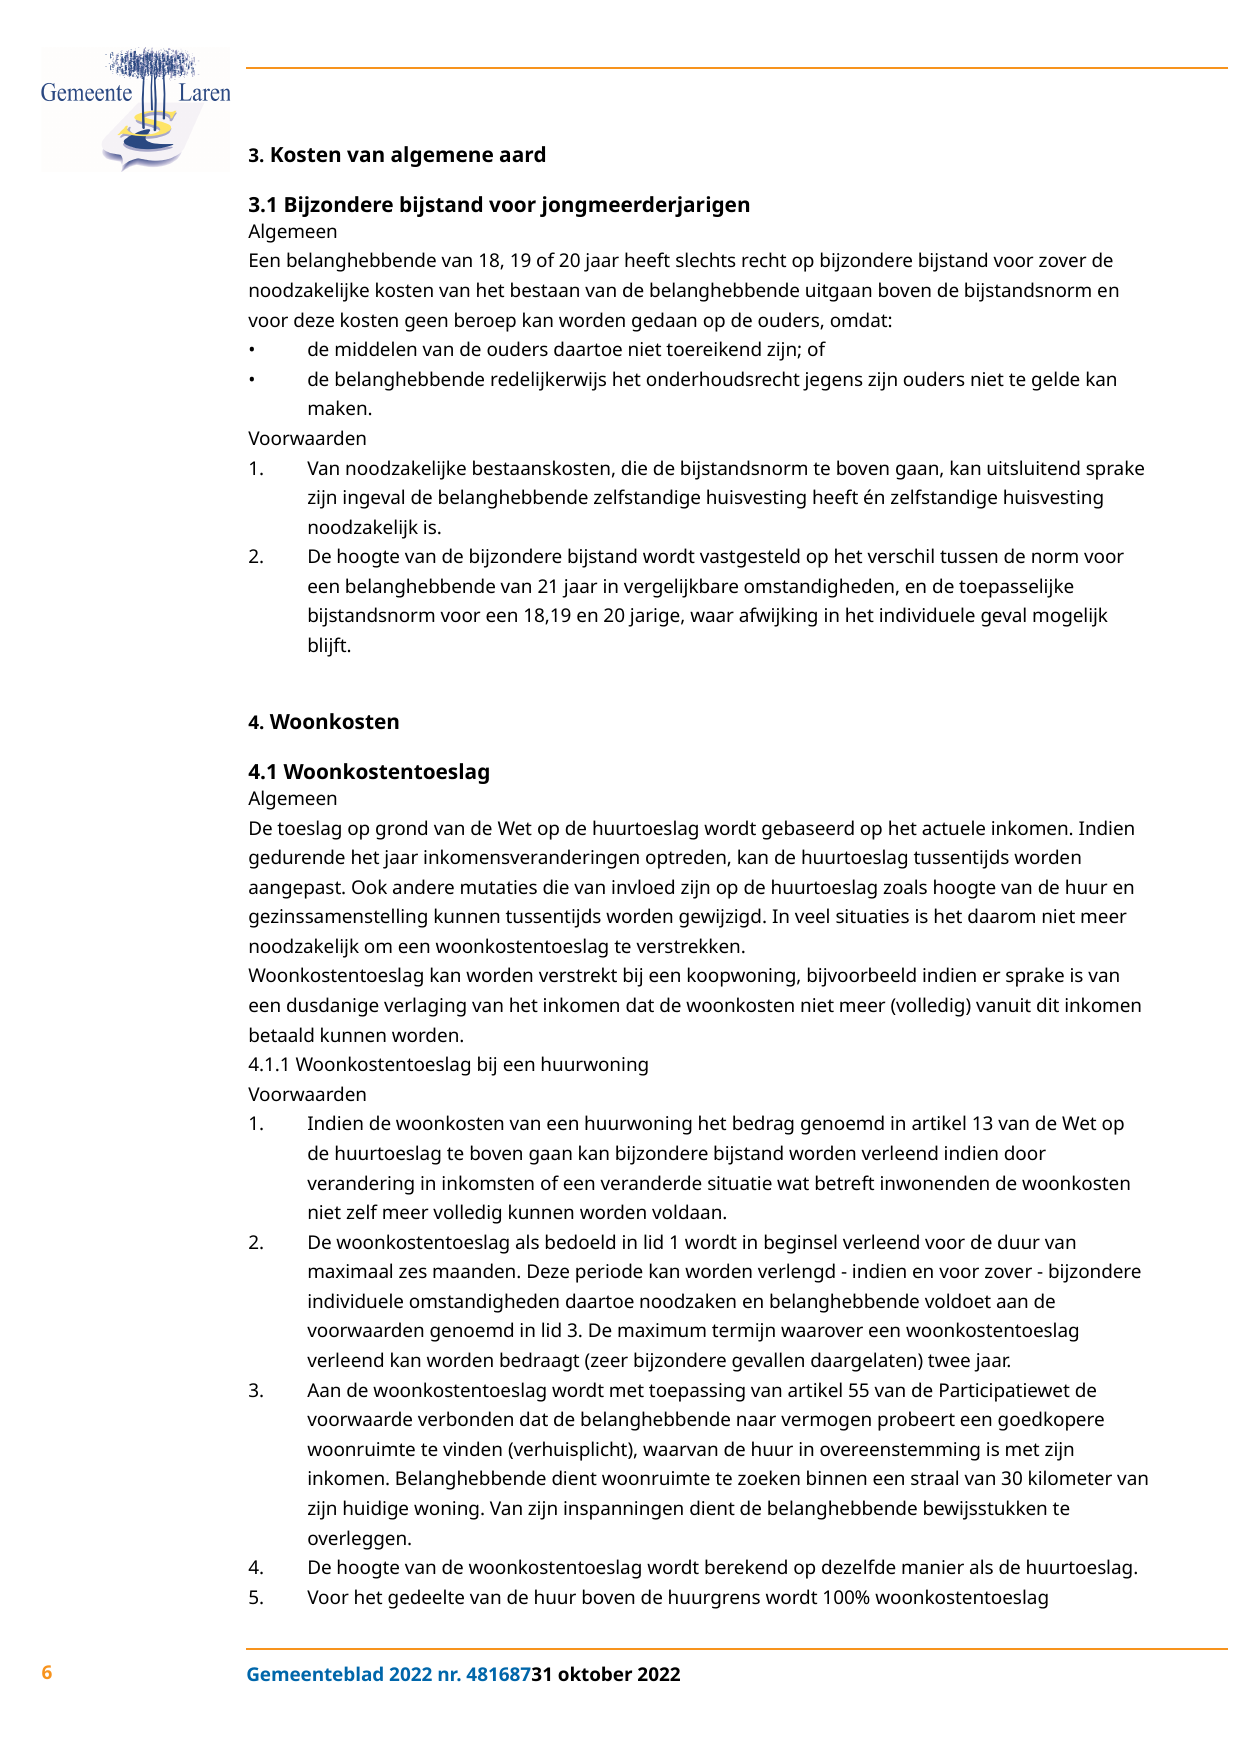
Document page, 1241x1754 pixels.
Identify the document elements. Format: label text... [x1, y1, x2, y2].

text 3. Kosten van algemene aard [248, 140, 1152, 169]
list De woonkostentoeslag als bedoeld in lid 1 wordt in beginsel verleend voor de duur van maximaal zes maanden. Deze periode kan worden verlengd - indien en voor zover - bijzondere individuele omstandigheden daartoe noodzaken en belanghebbende voldoet aan de voorwaarden genoemd in lid 3. De maximum termijn waarover een woonkostentoeslag verleend kan worden bedraagt (zeer bijzondere gevallen daargelaten) twee jaar. [248, 1229, 1152, 1373]
list Indien de woonkosten van een huurwoning het bedrag genoemd in artikel 13 van de Wet op de huurtoeslag te boven gaan kan bijzondere bijstand worden verleend indien door verandering in inkomsten of een veranderde situatie wat betreft inwonenden de woonkosten niet zelf meer volledig kunnen worden voldaan. [248, 1111, 1152, 1225]
list Voor het gedeelte van de huur boven de huurgrens wordt 100% woonkostentoeslag [248, 1584, 1152, 1610]
text Woonkostentoeslag kan worden verstrekt bij een koopwoning, bijvoorbeeld indien er sprake is van een dusdanige verlaging van het inkomen dat de woonkosten niet meer (volledig) vanuit dit inkomen betaald kunnen worden. [248, 963, 1152, 1048]
list de middelen van de ouders daartoe niet toereikend zijn; of [248, 336, 1152, 362]
text 3.1 Bijzondere bijstand voor jongmeerderjarigen [248, 190, 1152, 218]
list De hoogte van de bijzondere bijstand wordt vastgesteld op het verschil tussen de norm voor een belanghebbende van 21 jaar in vergelijkbare omstandigheden, en de toepasselijke bijstandsnorm voor een 18,19 en 20 jarige, waar afwijking in het individuele geval mogelijk blijft. [248, 543, 1152, 658]
picture [41, 47, 231, 172]
text Een belanghebbende van 18, 19 of 20 jaar heeft slechts recht op bijzondere bijstand voor zover de noodzakelijke kosten van het bestaan van de belanghebbende uitgaan boven de bijstandsnorm en voor deze kosten geen beroep kan worden gedaan op de ouders, omdat: [248, 248, 1152, 333]
list de belanghebbende redelijkerwijs het onderhoudsrecht jegens zijn ouders niet te gelde kan maken. [248, 366, 1152, 421]
list De hoogte van de woonkostentoeslag wordt berekend op dezelfde manier als de huurtoeslag. [248, 1554, 1152, 1580]
text Voorwaarden [248, 425, 1152, 451]
text Algemeen [248, 785, 1152, 811]
list Van noodzakelijke bestaanskosten, die de bijstandsnorm te boven gaan, kan uitsluitend sprake zijn ingeval de belanghebbende zelfstandige huisvesting heeft én zelfstandige huisvesting noodzakelijk is. [248, 455, 1152, 540]
text Algemeen [248, 218, 1152, 244]
text Voorwaarden [248, 1081, 1152, 1107]
text 4.1 Woonkostentoeslag [248, 757, 1152, 785]
text 4. Woonkosten [248, 707, 1152, 736]
text De toeslag op grond van de Wet op de huurtoeslag wordt gebaseerd op het actuele inkomen. Indien gedurende het jaar inkomensveranderingen optreden, kan de huurtoeslag tussentijds worden aangepast. Ook andere mutaties die van invloed zijn op de huurtoeslag zoals hoogte van de huur en gezinssamenstelling kunnen tussentijds worden gewijzigd. In veel situaties is het daarom niet meer noodzakelijk om een woonkostentoeslag te verstrekken. [248, 815, 1152, 959]
text 4.1.1 Woonkostentoeslag bij een huurwoning [248, 1051, 1152, 1077]
list Aan de woonkostentoeslag wordt met toepassing van artikel 55 van de Participatiewet de voorwaarde verbonden dat de belanghebbende naar vermogen probeert een goedkopere woonruimte te vinden (verhuisplicht), waarvan de huur in overeenstemming is met zijn inkomen. Belanghebbende dient woonruimte te zoeken binnen een straal van 30 kilometer van zijn huidige woning. Van zijn inspanningen dient de belanghebbende bewijsstukken te overleggen. [248, 1377, 1152, 1551]
